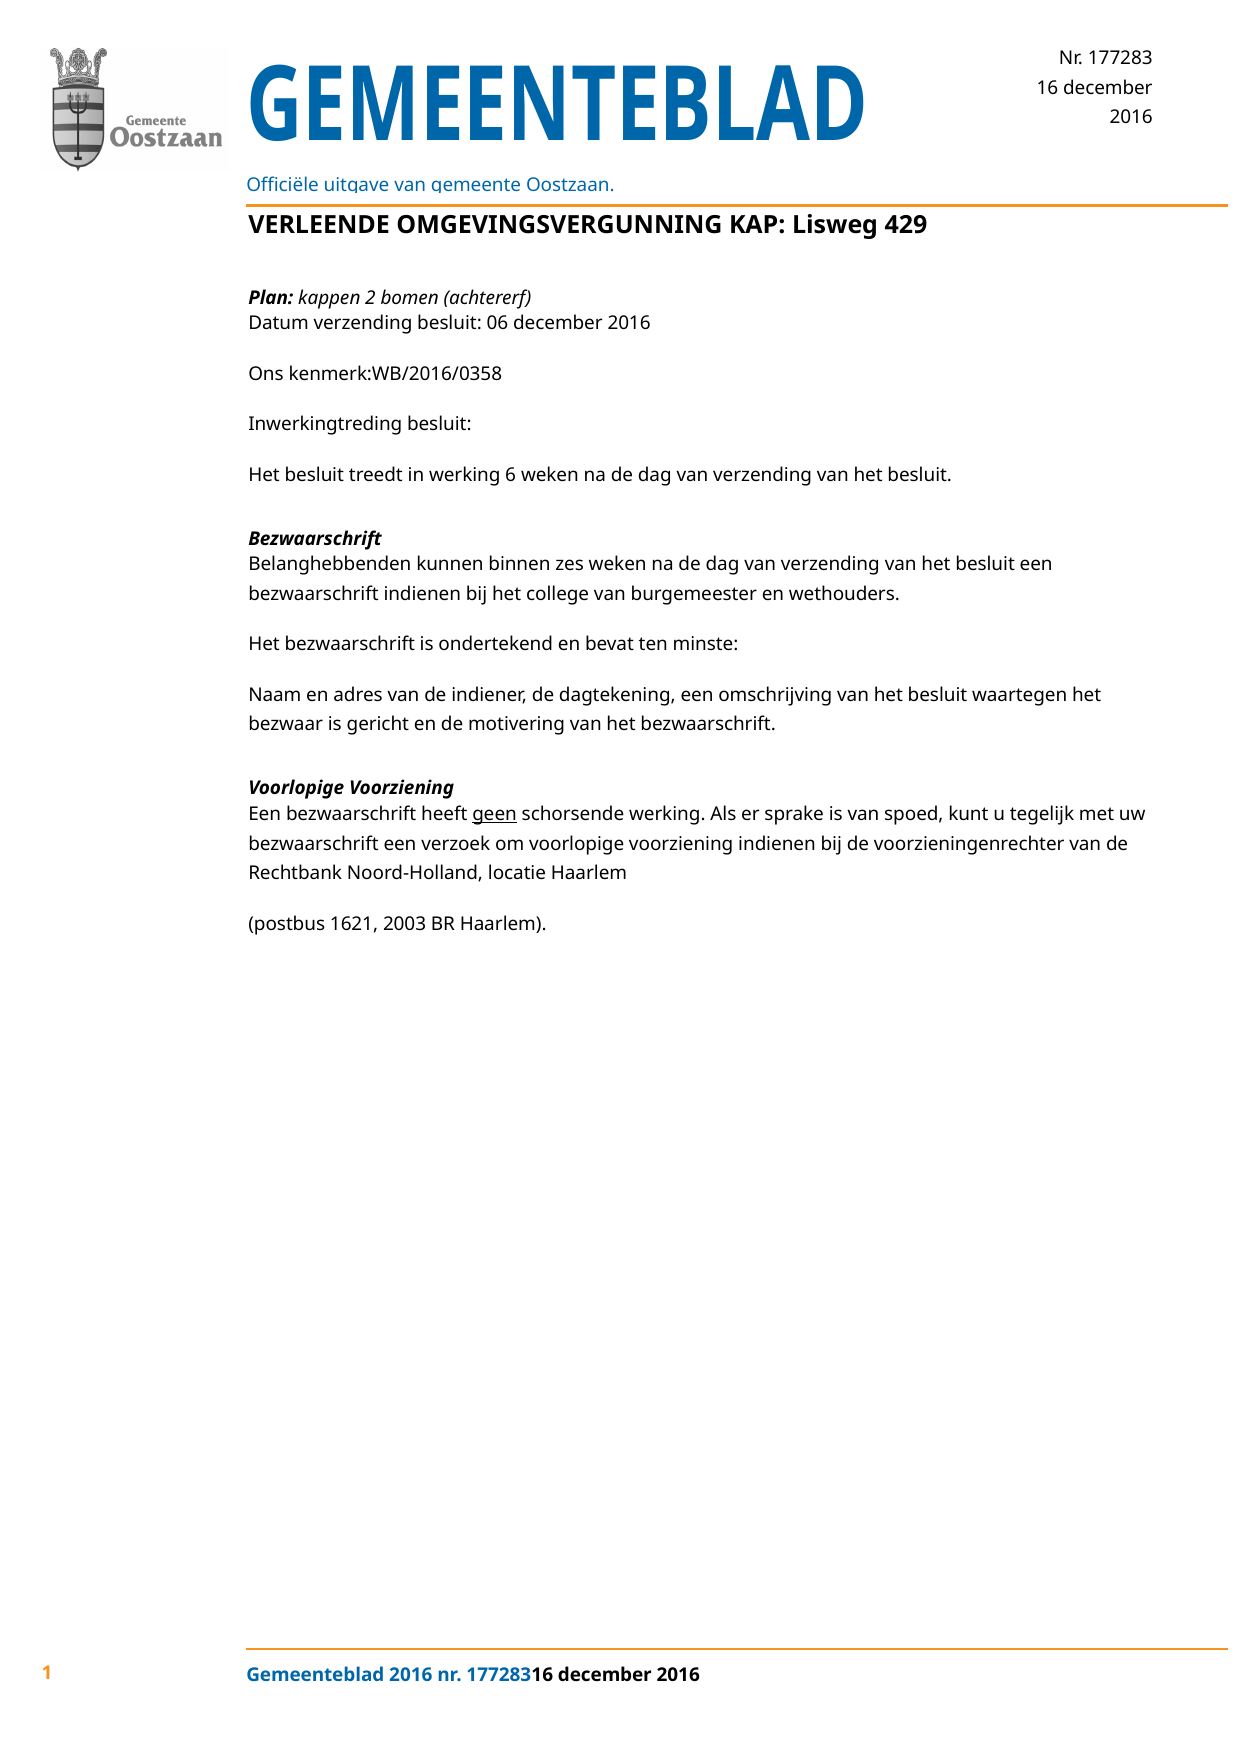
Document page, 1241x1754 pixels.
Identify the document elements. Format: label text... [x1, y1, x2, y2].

text Plan: kappen 2 bomen (achtererf) [248, 284, 1152, 309]
text Belanghebbenden kunnen binnen zes weken na de dag van verzending van het besluit een bezwaarschrift indienen bij het college van burgemeester en wethouders. [248, 551, 1152, 606]
text Naam en adres van de indiener, de dagtekening, een omschrijving van het besluit waartegen het bezwaar is gericht en de motivering van het bezwaarschrift. [248, 681, 1152, 736]
text Ons kenmerk:WB/2016/0358 [248, 360, 1152, 386]
text Een bezwaarschrift heeft geen schorsende werking. Als er sprake is van spoed, kunt u tegelijk met uw bezwaarschrift een verzoek om voorlopige voorziening indienen bij de voorzieningenrechter van de Rechtbank Noord-Holland, locatie Haarlem [248, 800, 1152, 885]
text VERLEENDE OMGEVINGSVERGUNNING KAP: Lisweg 429 [248, 207, 1152, 241]
text Voorlopige Voorziening [248, 774, 1152, 800]
text Het besluit treedt in werking 6 weken na de dag van verzending van het besluit. [248, 461, 1152, 487]
text (postbus 1621, 2003 BR Haarlem). [248, 910, 1152, 936]
text Datum verzending besluit: 06 december 2016 [248, 309, 1152, 335]
text Inwerkingtreding besluit: [248, 410, 1152, 436]
text Het bezwaarschrift is ondertekend en bevat ten minste: [248, 631, 1152, 656]
picture [41, 47, 231, 172]
text Bezwaarschrift [248, 525, 1152, 551]
